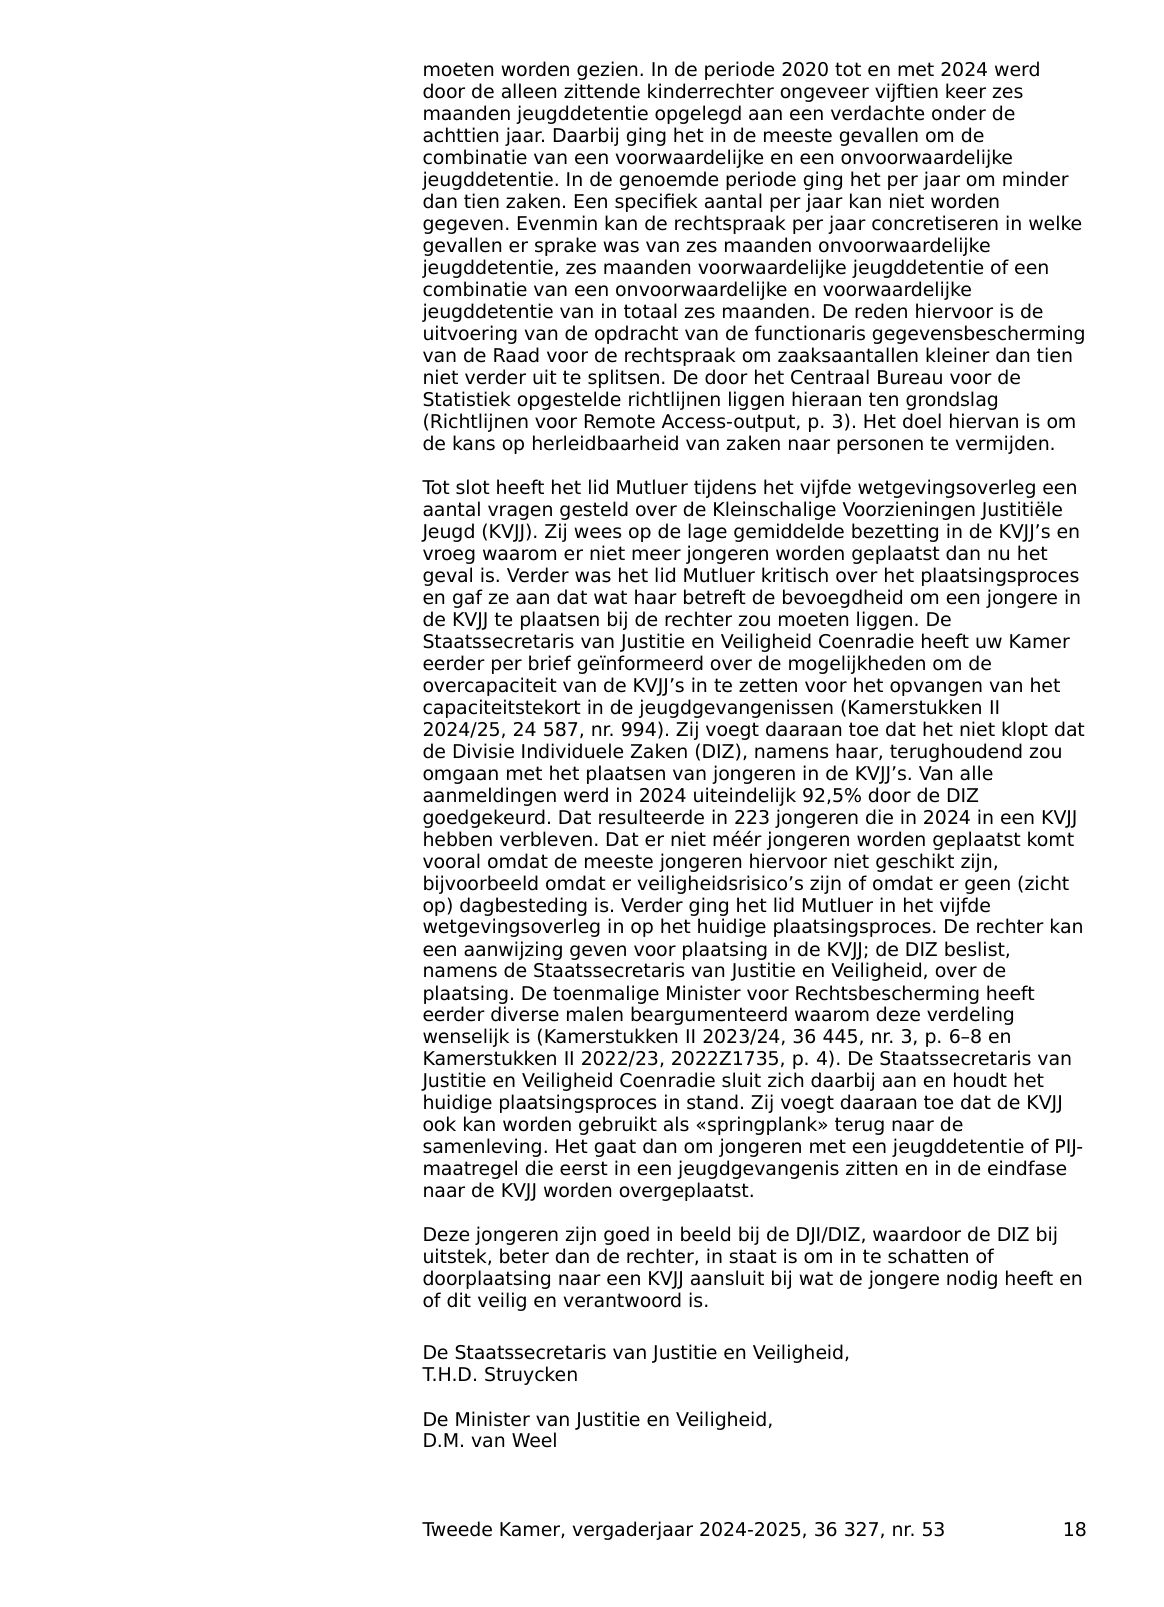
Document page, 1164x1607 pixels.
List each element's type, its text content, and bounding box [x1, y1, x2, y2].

text Tot slot heeft het lid Mutluer tijdens het vijfde wetgevingsoverleg een aantal vragen gesteld over de Kleinschalige Voorzieningen Justitiële Jeugd (KVJJ). Zij wees op de lage gemiddelde bezetting in de KVJJ’s en vroeg waarom er niet meer jongeren worden geplaatst dan nu het geval is. Verder was het lid Mutluer kritisch over het plaatsingsproces en gaf ze aan dat wat haar betreft de bevoegdheid om een jongere in de KVJJ te plaatsen bij de rechter zou moeten liggen. De Staatssecretaris van Justitie en Veiligheid Coenradie heeft uw Kamer eerder per brief geïnformeerd over de mogelijkheden om de overcapaciteit van de KVJJ’s in te zetten voor het opvangen van het capaciteitstekort in de jeugdgevangenissen (Kamerstukken II 2024/25, 24 587, nr. 994). Zij voegt daaraan toe dat het niet klopt dat de Divisie Individuele Zaken (DIZ), namens haar, terughoudend zou omgaan met het plaatsen van jongeren in de KVJJ’s. Van alle aanmeldingen werd in 2024 uiteindelijk 92,5% door de DIZ goedgekeurd. Dat resulteerde in 223 jongeren die in 2024 in een KVJJ hebben verbleven. Dat er niet méér jongeren worden geplaatst komt vooral omdat de meeste jongeren hiervoor niet geschikt zijn, bijvoorbeeld omdat er veiligheidsrisico’s zijn of omdat er geen (zicht op) dagbesteding is. Verder ging het lid Mutluer in het vijfde wetgevingsoverleg in op het huidige plaatsingsproces. De rechter kan een aanwijzing geven voor plaatsing in de KVJJ; de DIZ beslist, namens de Staatssecretaris van Justitie en Veiligheid, over de plaatsing. De toenmalige Minister voor Rechtsbescherming heeft eerder diverse malen beargumenteerd waarom deze verdeling wenselijk is (Kamerstukken II 2023/24, 36 445, nr. 3, p. 6–8 en Kamerstukken II 2022/23, 2022Z1735, p. 4). De Staatssecretaris van Justitie en Veiligheid Coenradie sluit zich daarbij aan en houdt het huidige plaatsingsproces in stand. Zij voegt daaraan toe dat de KVJJ ook kan worden gebruikt als «springplank» terug naar de samenleving. Het gaat dan om jongeren met een jeugddetentie of PIJ-maatregel die eerst in een jeugdgevangenis zitten en in de eindfase naar de KVJJ worden overgeplaatst. [422, 477, 1087, 1202]
text moeten worden gezien. In de periode 2020 tot en met 2024 werd door de alleen zittende kinderrechter ongeveer vijftien keer zes maanden jeugddetentie opgelegd aan een verdachte onder de achttien jaar. Daarbij ging het in de meeste gevallen om de combinatie van een voorwaardelijke en een onvoorwaardelijke jeugddetentie. In de genoemde periode ging het per jaar om minder dan tien zaken. Een specifiek aantal per jaar kan niet worden gegeven. Evenmin kan de rechtspraak per jaar concretiseren in welke gevallen er sprake was van zes maanden onvoorwaardelijke jeugddetentie, zes maanden voorwaardelijke jeugddetentie of een combinatie van een onvoorwaardelijke en voorwaardelijke jeugddetentie van in totaal zes maanden. De reden hiervoor is de uitvoering van de opdracht van de functionaris gegevensbescherming van de Raad voor de rechtspraak om zaaksaantallen kleiner dan tien niet verder uit te splitsen. De door het Centraal Bureau voor de Statistiek opgestelde richtlijnen liggen hieraan ten grondslag (Richtlijnen voor Remote Access-output, p. 3). Het doel hiervan is om de kans op herleidbaarheid van zaken naar personen te vermijden. [422, 59, 1087, 455]
text Deze jongeren zijn goed in beeld bij de DJI/DIZ, waardoor de DIZ bij uitstek, beter dan de rechter, in staat is om in te schatten of doorplaatsing naar een KVJJ aansluit bij wat de jongere nodig heeft en of dit veilig en verantwoord is. [422, 1224, 1087, 1312]
text De Staatssecretaris van Justitie en Veiligheid, T.H.D. Struycken [422, 1342, 1087, 1386]
text De Minister van Justitie en Veiligheid, D.M. van Weel [422, 1408, 1087, 1452]
